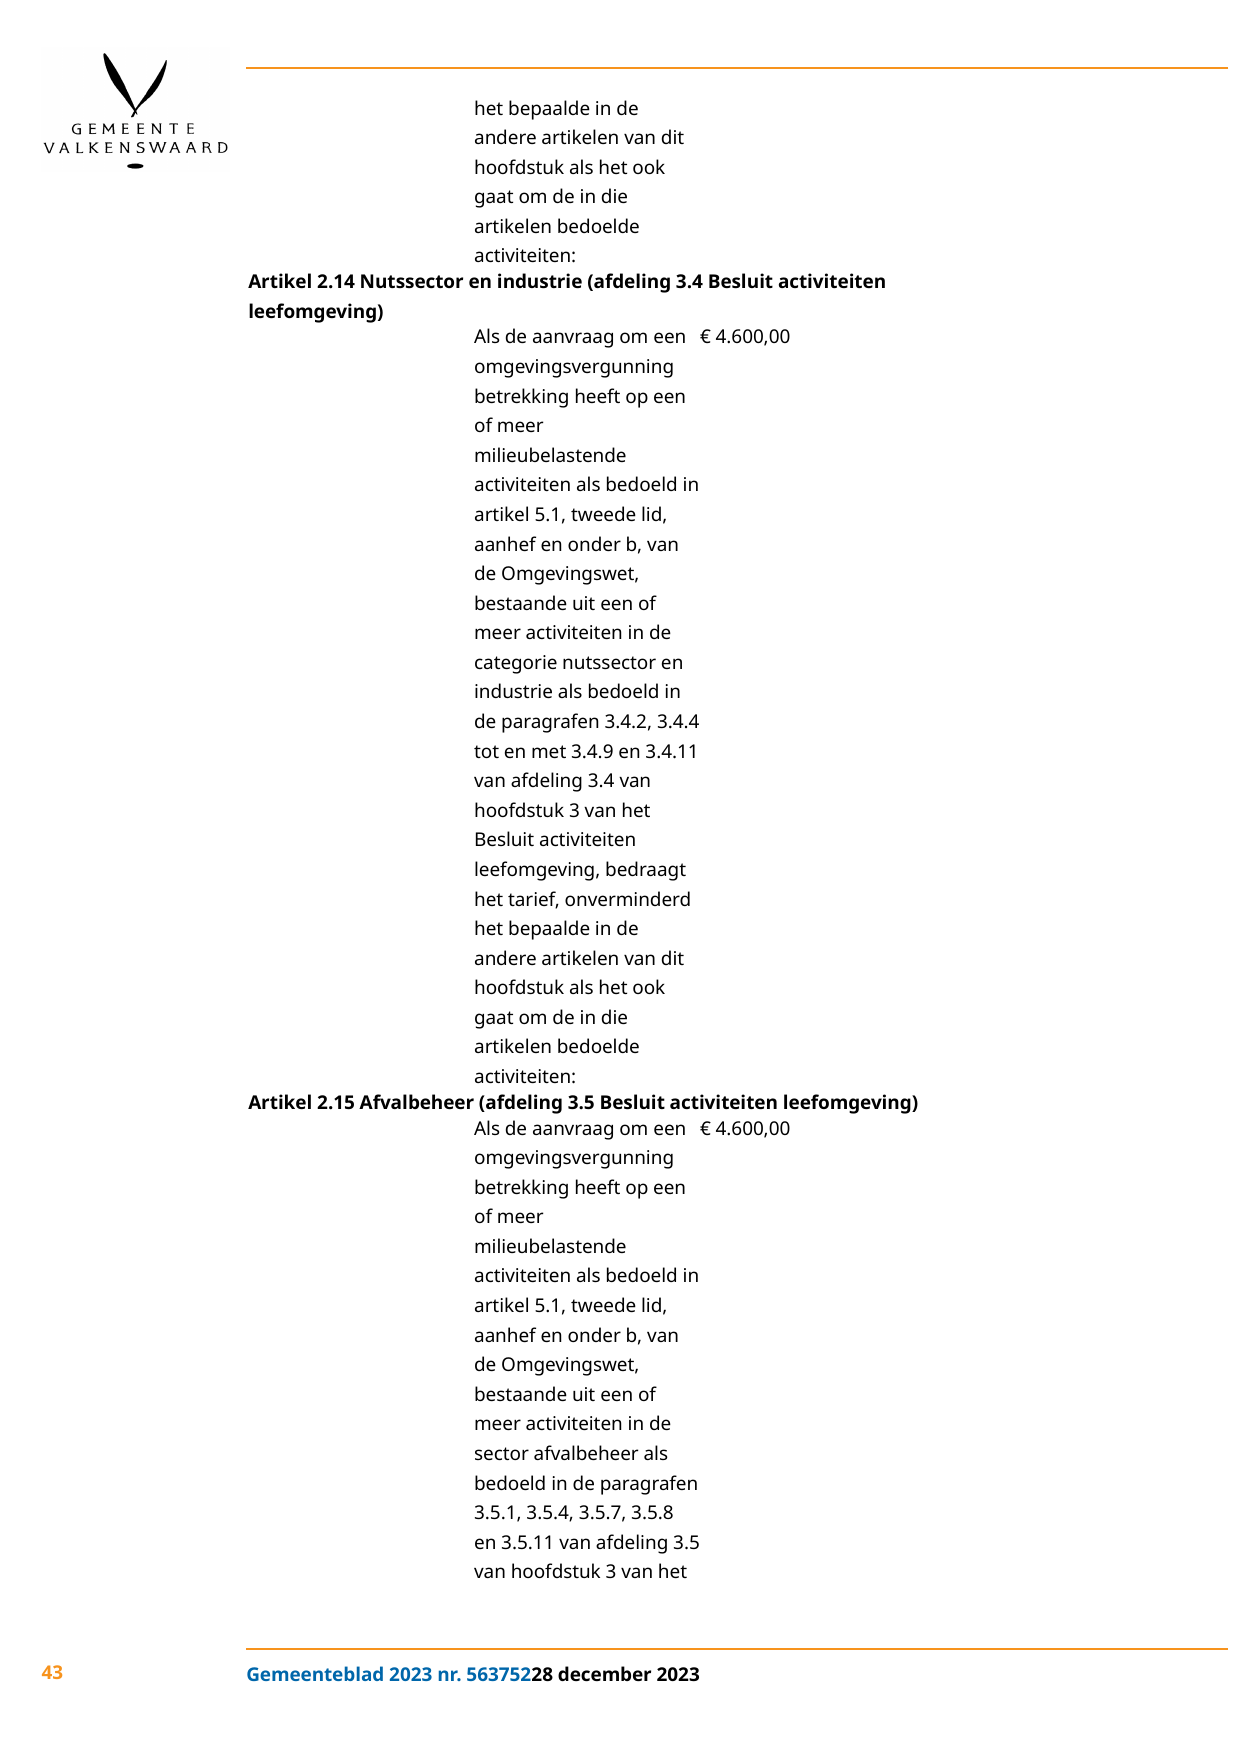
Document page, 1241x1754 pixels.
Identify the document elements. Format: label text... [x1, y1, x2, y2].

table_cell € 4.600,00 [700, 1115, 926, 1584]
table_cell [248, 1115, 474, 1584]
table_cell [926, 95, 1152, 268]
table_cell [926, 324, 1152, 1089]
table_cell Artikel 2.15 Afvalbeheer (afdeling 3.5 Besluit activiteiten leefomgeving) [248, 1089, 926, 1115]
table_cell [926, 1089, 1152, 1115]
table_cell [700, 95, 926, 268]
table_cell Artikel 2.14 Nutssector en industrie (afdeling 3.4 Besluit activiteiten leefomgeving) [248, 269, 926, 324]
table_cell het bepaalde in de andere artikelen van dit hoofdstuk als het ook gaat om de in die artikelen bedoelde activiteiten: [474, 95, 700, 268]
table_cell [248, 324, 474, 1089]
table_cell [926, 269, 1152, 324]
picture [41, 47, 231, 172]
table_cell Als de aanvraag om een omgevingsvergunning betrekking heeft op een of meer milieubelastende activiteiten als bedoeld in artikel 5.1, tweede lid, aanhef en onder b, van de Omgevingswet, bestaande uit een of meer activiteiten in de sector afvalbeheer als bedoeld in de paragrafen 3.5.1, 3.5.4, 3.5.7, 3.5.8 en 3.5.11 van afdeling 3.5 van hoofdstuk 3 van het [474, 1115, 700, 1584]
table_cell [926, 1115, 1152, 1584]
table_cell € 4.600,00 [700, 324, 926, 1089]
table_cell [248, 95, 474, 268]
table_cell Als de aanvraag om een omgevingsvergunning betrekking heeft op een of meer milieubelastende activiteiten als bedoeld in artikel 5.1, tweede lid, aanhef en onder b, van de Omgevingswet, bestaande uit een of meer activiteiten in de categorie nutssector en industrie als bedoeld in de paragrafen 3.4.2, 3.4.4 tot en met 3.4.9 en 3.4.11 van afdeling 3.4 van hoofdstuk 3 van het Besluit activiteiten leefomgeving, bedraagt het tarief, onverminderd het bepaalde in de andere artikelen van dit hoofdstuk als het ook gaat om de in die artikelen bedoelde activiteiten: [474, 324, 700, 1089]
